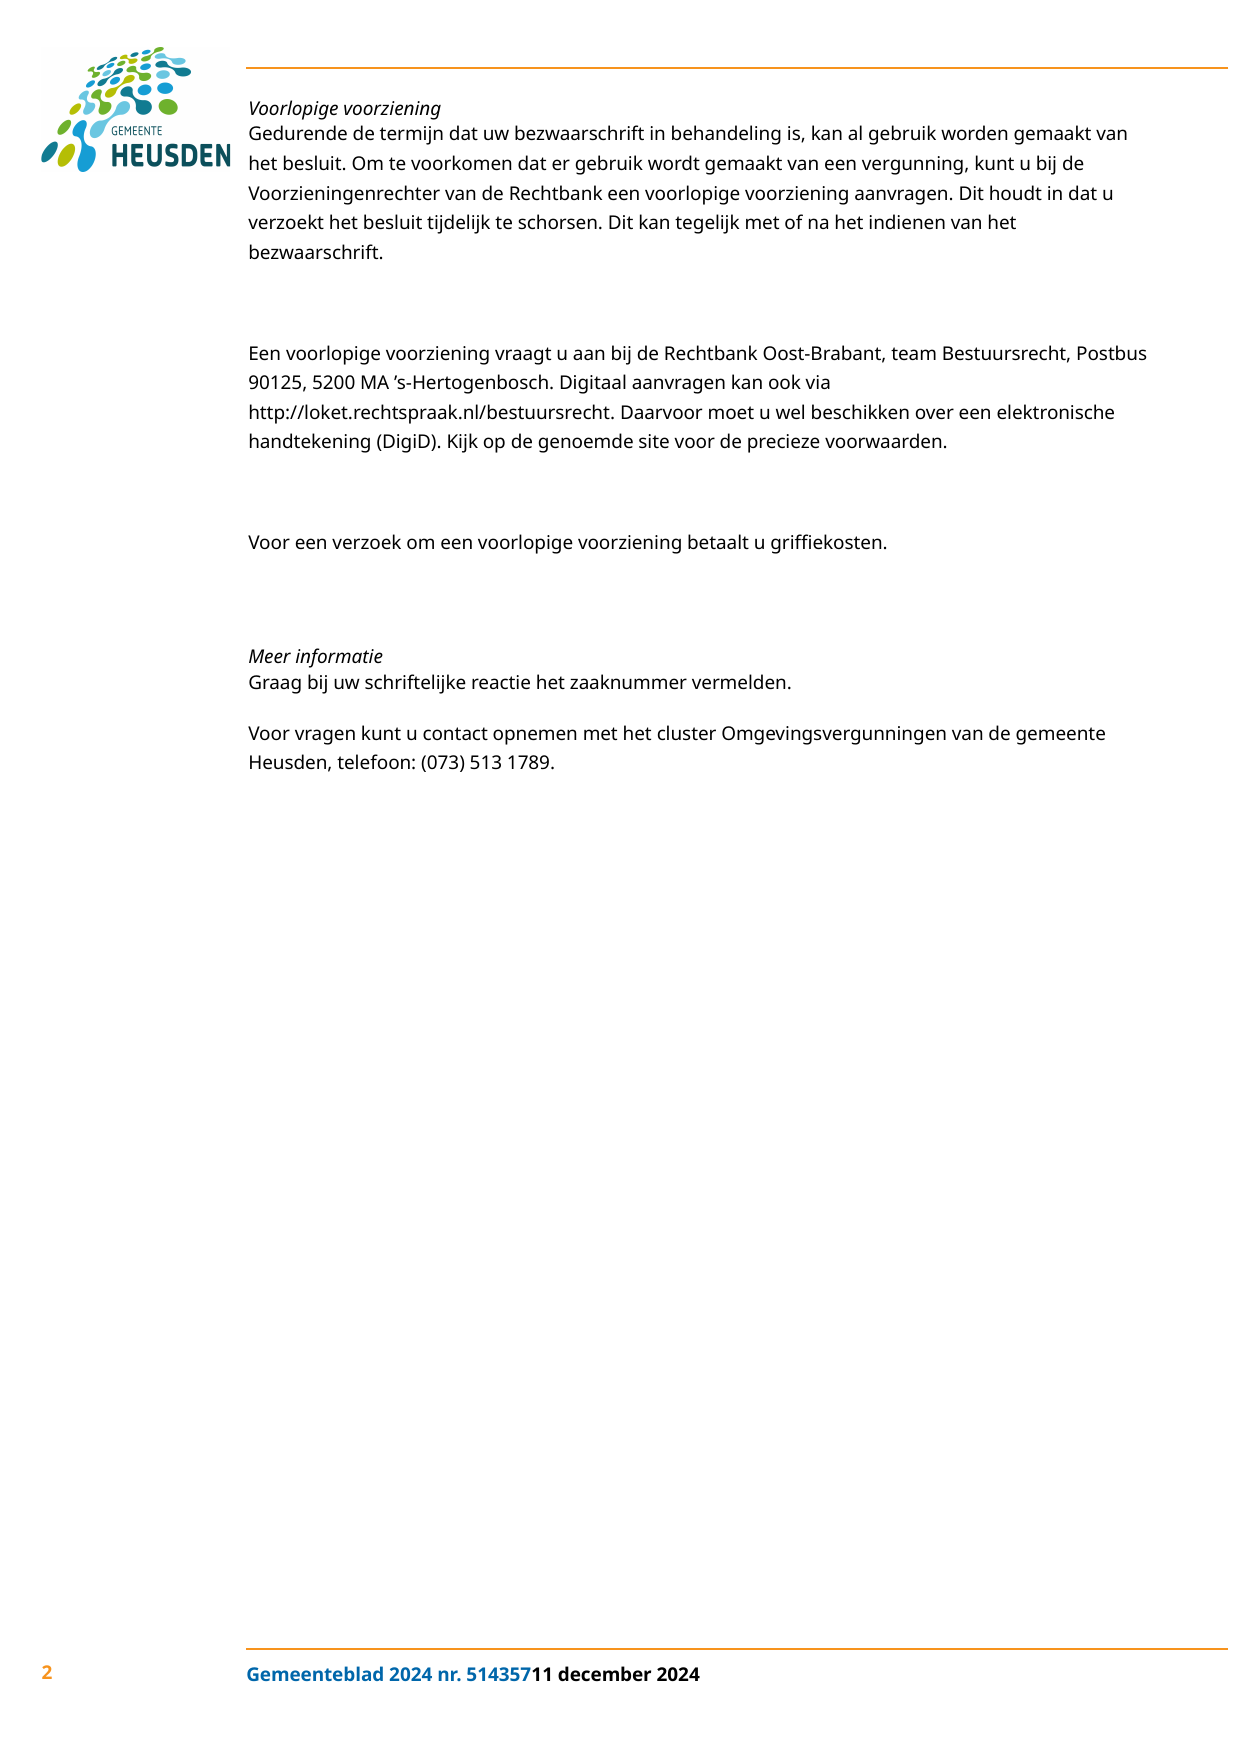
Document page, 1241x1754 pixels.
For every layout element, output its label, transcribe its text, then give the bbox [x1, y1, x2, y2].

picture [41, 47, 231, 172]
text Voorlopige voorziening [248, 95, 1152, 121]
text Meer informatie [248, 644, 1152, 669]
text Graag bij uw schriftelijke reactie het zaaknummer vermelden. [248, 669, 1152, 695]
text Gedurende de termijn dat uw bezwaarschrift in behandeling is, kan al gebruik worden gemaakt van het besluit. Om te voorkomen dat er gebruik wordt gemaakt van een vergunning, kunt u bij de Voorzieningenrechter van de Rechtbank een voorlopige voorziening aanvragen. Dit houdt in dat u verzoekt het besluit tijdelijk te schorsen. Dit kan tegelijk met of na het indienen van het bezwaarschrift. [248, 121, 1152, 264]
text Voor een verzoek om een voorlopige voorziening betaalt u griffiekosten. [248, 529, 1152, 555]
text Een voorlopige voorziening vraagt u aan bij de Rechtbank Oost-Brabant, team Bestuursrecht, Postbus 90125, 5200 MA ’s-Hertogenbosch. Digitaal aanvragen kan ook via http://loket.rechtspraak.nl/bestuursrecht. Daarvoor moet u wel beschikken over een elektronische handtekening (DigiD). Kijk op de genoemde site voor de precieze voorwaarden. [248, 340, 1152, 454]
text Voor vragen kunt u contact opnemen met het cluster Omgevingsvergunningen van de gemeente Heusden, telefoon: (073) 513 1789. [248, 720, 1152, 775]
